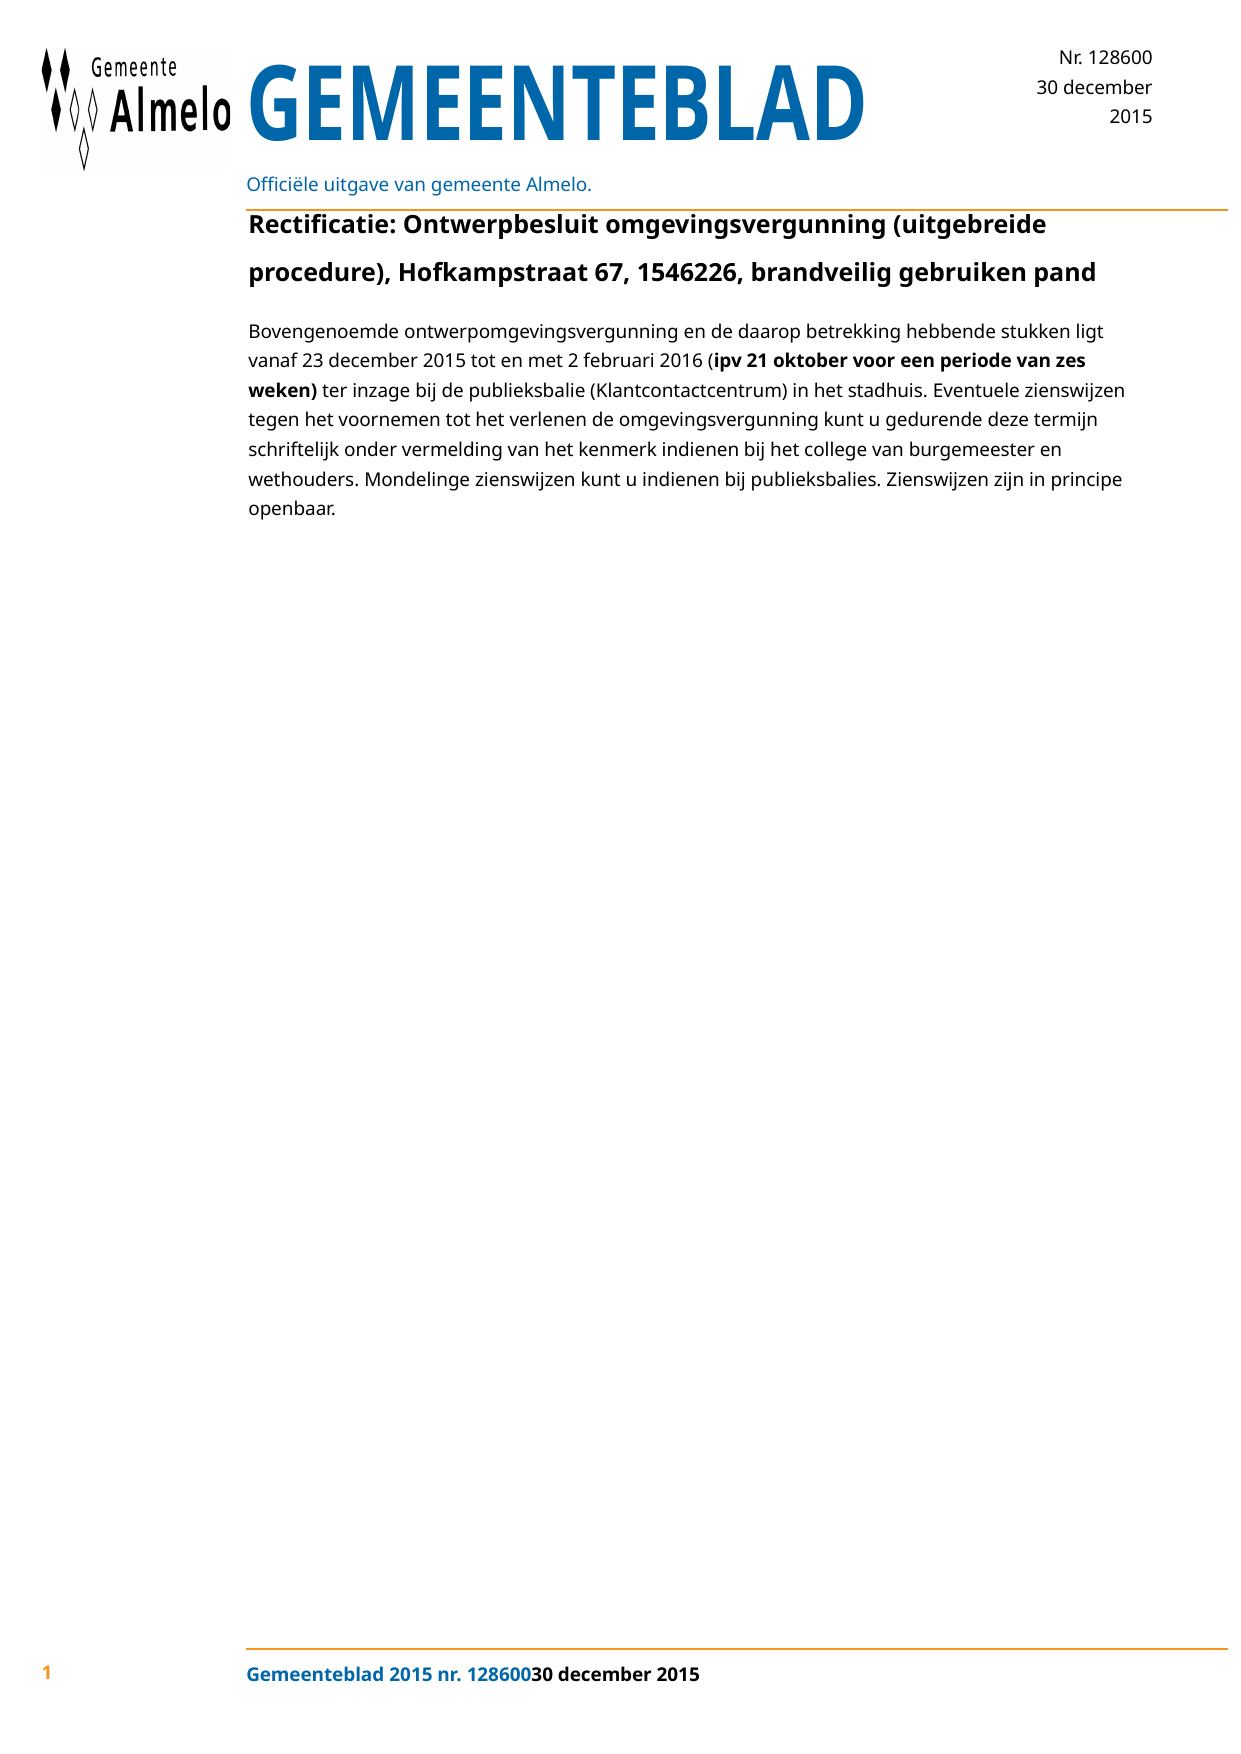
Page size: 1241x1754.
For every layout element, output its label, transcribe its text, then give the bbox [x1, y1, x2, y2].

text Rectificatie: Ontwerpbesluit omgevingsvergunning (uitgebreide procedure), Hofkampstraat 67, 1546226, brandveilig gebruiken pand [248, 211, 1152, 288]
picture [41, 47, 231, 172]
text Bovengenoemde ontwerpomgevingsvergunning en de daarop betrekking hebbende stukken ligt vanaf 23 december 2015 tot en met 2 februari 2016 (ipv 21 oktober voor een periode van zes weken) ter inzage bij de publieksbalie (Klantcontactcentrum) in het stadhuis. Eventuele zienswijzen tegen het voornemen tot het verlenen de omgevingsvergunning kunt u gedurende deze termijn schriftelijk onder vermelding van het kenmerk indienen bij het college van burgemeester en wethouders. Mondelinge zienswijzen kunt u indienen bij publieksbalies. Zienswijzen zijn in principe openbaar. [248, 318, 1152, 521]
